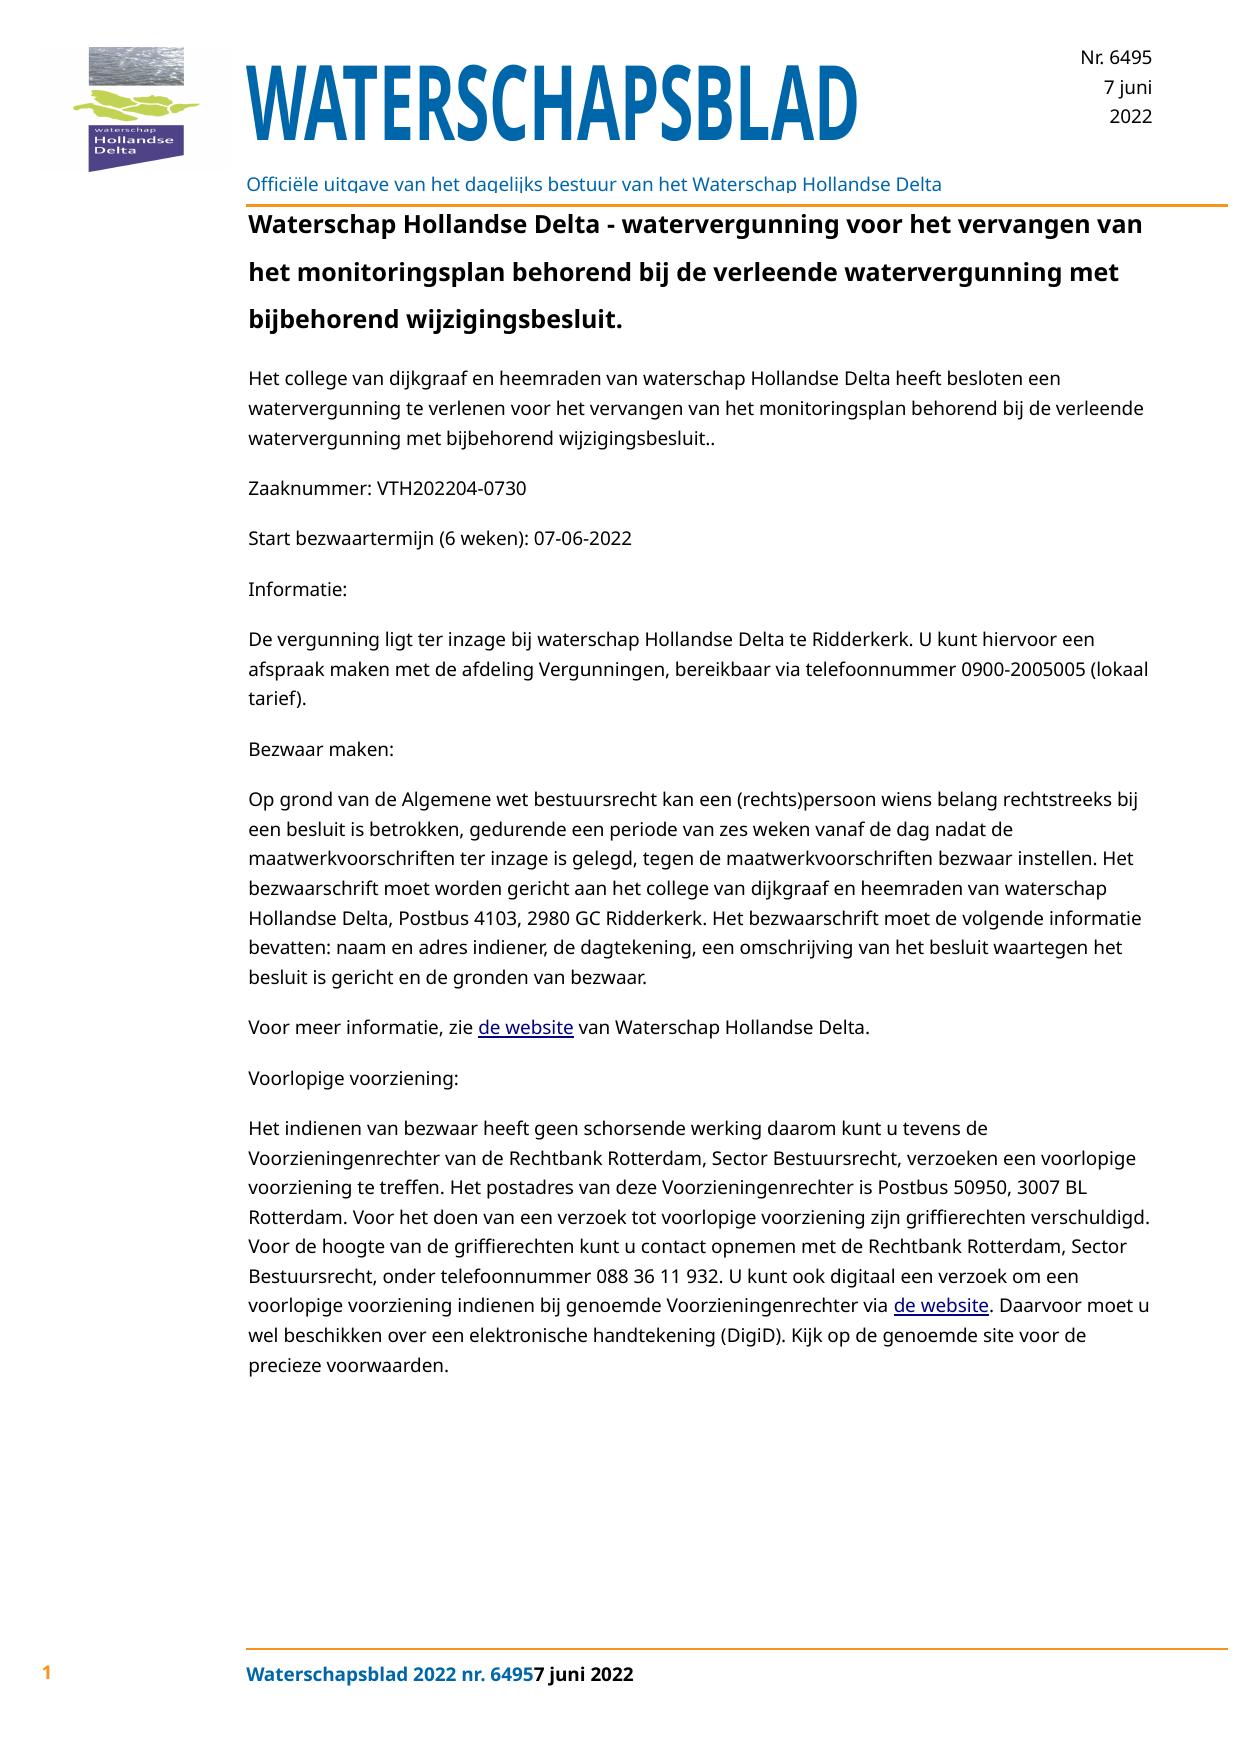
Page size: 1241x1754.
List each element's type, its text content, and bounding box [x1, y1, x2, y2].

text Bezwaar maken: [248, 736, 1152, 762]
text Het indienen van bezwaar heeft geen schorsende werking daarom kunt u tevens de Voorzieningenrechter van de Rechtbank Rotterdam, Sector Bestuursrecht, verzoeken een voorlopige voorziening te treffen. Het postadres van deze Voorzieningenrechter is Postbus 50950, 3007 BL Rotterdam. Voor het doen van een verzoek tot voorlopige voorziening zijn griffierechten verschuldigd. Voor de hoogte van de griffierechten kunt u contact opnemen met de Rechtbank Rotterdam, Sector Bestuursrecht, onder telefoonnummer 088 36 11 932. U kunt ook digitaal een verzoek om een voorlopige voorziening indienen bij genoemde Voorzieningenrechter via de website. Daarvoor moet u wel beschikken over een elektronische handtekening (DigiD). Kijk op de genoemde site voor de precieze voorwaarden. [248, 1115, 1152, 1377]
text Voorlopige voorziening: [248, 1065, 1152, 1090]
text Start bezwaartermijn (6 weken): 07-06-2022 [248, 526, 1152, 551]
text De vergunning ligt ter inzage bij waterschap Hollandse Delta te Ridderkerk. U kunt hiervoor een afspraak maken met de afdeling Vergunningen, bereikbaar via telefoonnummer 0900-2005005 (lokaal tarief). [248, 626, 1152, 711]
text Op grond van de Algemene wet bestuursrecht kan een (rechts)persoon wiens belang rechtstreeks bij een besluit is betrokken, gedurende een periode van zes weken vanaf de dag nadat de maatwerkvoorschriften ter inzage is gelegd, tegen de maatwerkvoorschriften bezwaar instellen. Het bezwaarschrift moet worden gericht aan het college van dijkgraaf en heemraden van waterschap Hollandse Delta, Postbus 4103, 2980 GC Ridderkerk. Het bezwaarschrift moet de volgende informatie bevatten: naam en adres indiener, de dagtekening, een omschrijving van het besluit waartegen het besluit is gericht en de gronden van bezwaar. [248, 786, 1152, 989]
text Voor meer informatie, zie de website van Waterschap Hollandse Delta. [248, 1014, 1152, 1040]
text Waterschap Hollandse Delta - watervergunning voor het vervangen van het monitoringsplan behorend bij de verleende watervergunning met bijbehorend wijzigingsbesluit. [248, 207, 1152, 336]
text Het college van dijkgraaf en heemraden van waterschap Hollandse Delta heeft besloten een watervergunning te verlenen voor het vervangen van het monitoringsplan behorend bij de verleende watervergunning met bijbehorend wijzigingsbesluit.. [248, 366, 1152, 450]
text Zaaknummer: VTH202204-0730 [248, 475, 1152, 501]
picture [41, 47, 231, 172]
text Informatie: [248, 576, 1152, 602]
